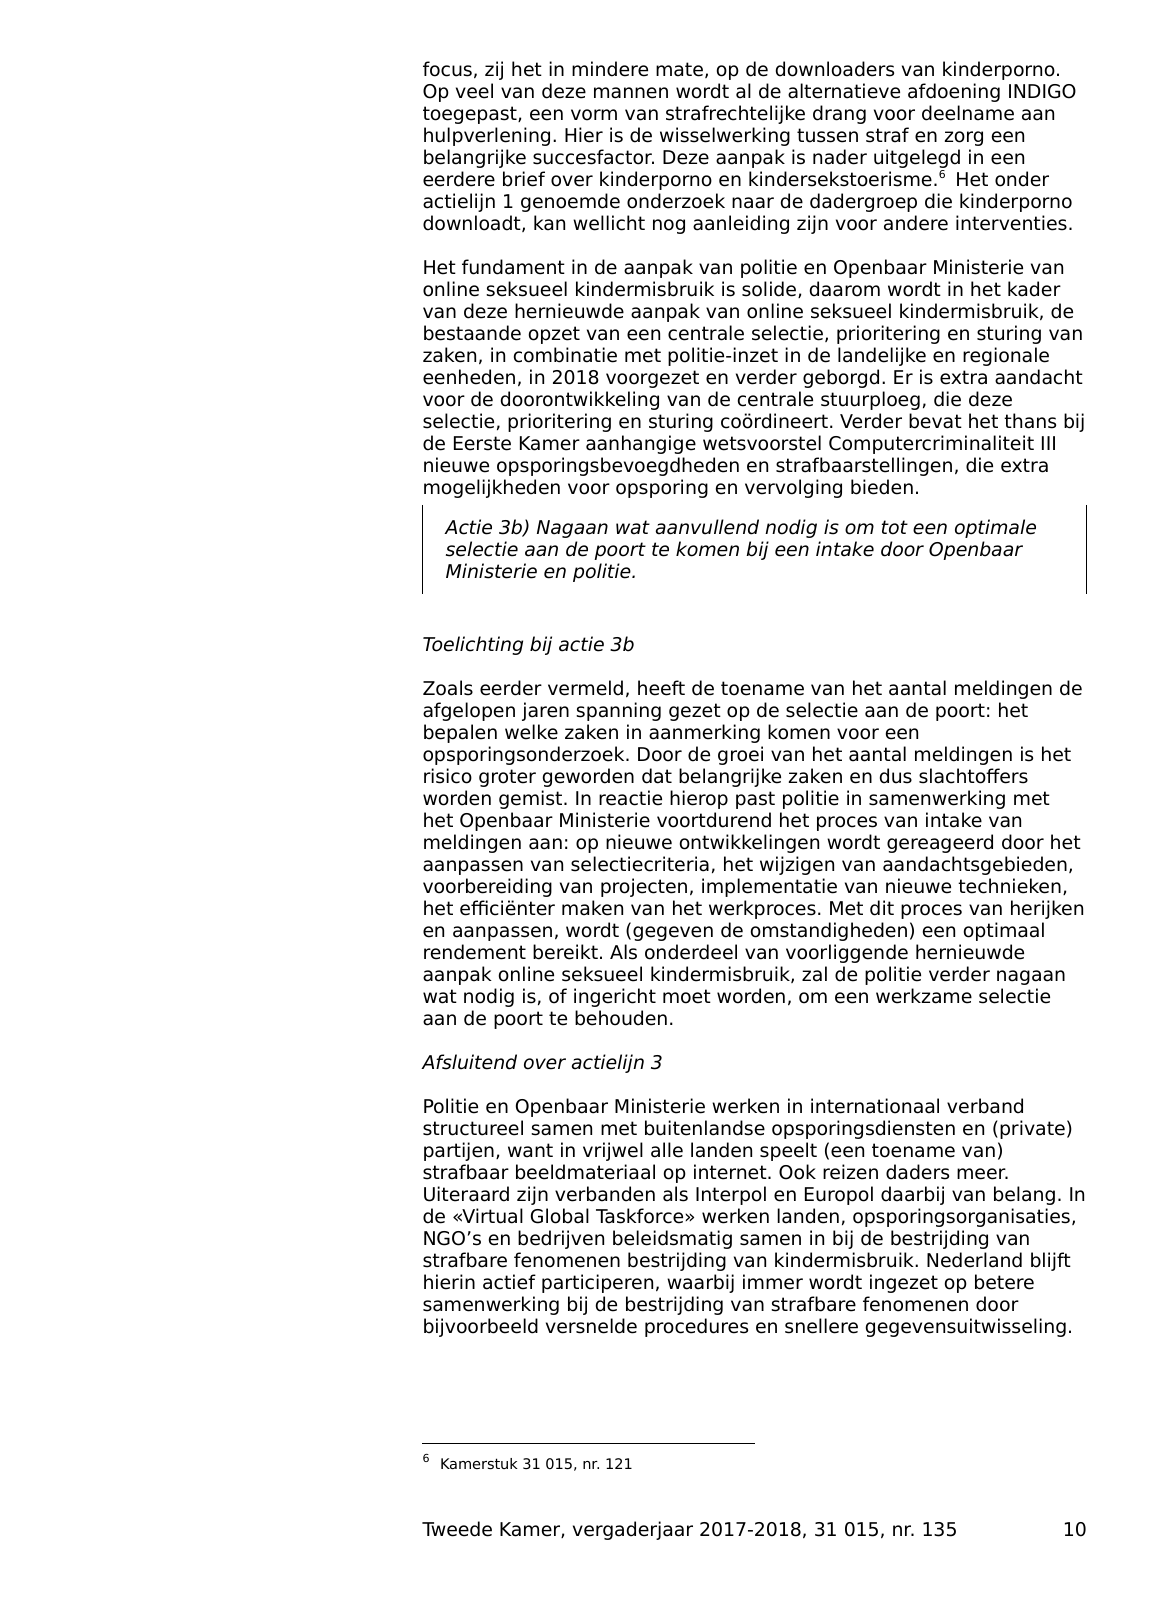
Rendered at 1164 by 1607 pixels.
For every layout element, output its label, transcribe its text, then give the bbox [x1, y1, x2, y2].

text Politie en Openbaar Ministerie werken in internationaal verband structureel samen met buitenlandse opsporingsdiensten en (private) partijen, want in vrijwel alle landen speelt (een toename van) strafbaar beeldmateriaal op internet. Ook reizen daders meer. Uiteraard zijn verbanden als Interpol en Europol daarbij van belang. In de «Virtual Global Taskforce» werken landen, opsporingsorganisaties, NGO’s en bedrijven beleidsmatig samen in bij de bestrijding van strafbare fenomenen bestrijding van kindermisbruik. Nederland blijft hierin actief participeren, waarbij immer wordt ingezet op betere samenwerking bij de bestrijding van strafbare fenomenen door bijvoorbeeld versnelde procedures en snellere gegevensuitwisseling. [422, 1096, 1087, 1338]
text focus, zij het in mindere mate, op de downloaders van kinderporno. Op veel van deze mannen wordt al de alternatieve afdoening INDIGO toegepast, een vorm van strafrechtelijke drang voor deelname aan hulpverlening. Hier is de wisselwerking tussen straf en zorg een belangrijke succesfactor. Deze aanpak is nader uitgelegd in een eerdere brief over kinderporno en kindersekstoerisme. Het onder actielijn 1 genoemde onderzoek naar de dadergroep die kinderporno downloadt, kan wellicht nog aanleiding zijn voor andere interventies. [422, 59, 1087, 235]
subtitle Afsluitend over actielijn 3 [422, 1052, 1087, 1074]
table_header Actie 3b) Nagaan wat aanvullend nodig is om tot een optimale selectie aan de poort te komen bij een intake door Openbaar Ministerie en politie. [423, 505, 1086, 594]
text Kamerstuk 31 015, nr. 121 [422, 1452, 1087, 1474]
text Zoals eerder vermeld, heeft de toename van het aantal meldingen de afgelopen jaren spanning gezet op de selectie aan de poort: het bepalen welke zaken in aanmerking komen voor een opsporingsonderzoek. Door de groei van het aantal meldingen is het risico groter geworden dat belangrijke zaken en dus slachtoffers worden gemist. In reactie hierop past politie in samenwerking met het Openbaar Ministerie voortdurend het proces van intake van meldingen aan: op nieuwe ontwikkelingen wordt gereageerd door het aanpassen van selectiecriteria, het wijzigen van aandachtsgebieden, voorbereiding van projecten, implementatie van nieuwe technieken, het efficiënter maken van het werkproces. Met dit proces van herijken en aanpassen, wordt (gegeven de omstandigheden) een optimaal rendement bereikt. Als onderdeel van voorliggende hernieuwde aanpak online seksueel kindermisbruik, zal de politie verder nagaan wat nodig is, of ingericht moet worden, om een werkzame selectie aan de poort te behouden. [422, 678, 1087, 1030]
text Het fundament in de aanpak van politie en Openbaar Ministerie van online seksueel kindermisbruik is solide, daarom wordt in het kader van deze hernieuwde aanpak van online seksueel kindermisbruik, de bestaande opzet van een centrale selectie, prioritering en sturing van zaken, in combinatie met politie-inzet in de landelijke en regionale eenheden, in 2018 voorgezet en verder geborgd. Er is extra aandacht voor de doorontwikkeling van de centrale stuurploeg, die deze selectie, prioritering en sturing coördineert. Verder bevat het thans bij de Eerste Kamer aanhangige wetsvoorstel Computercriminaliteit III nieuwe opsporingsbevoegdheden en strafbaarstellingen, die extra mogelijkheden voor opsporing en vervolging bieden. [422, 257, 1087, 499]
subtitle Toelichting bij actie 3b [422, 634, 1087, 656]
